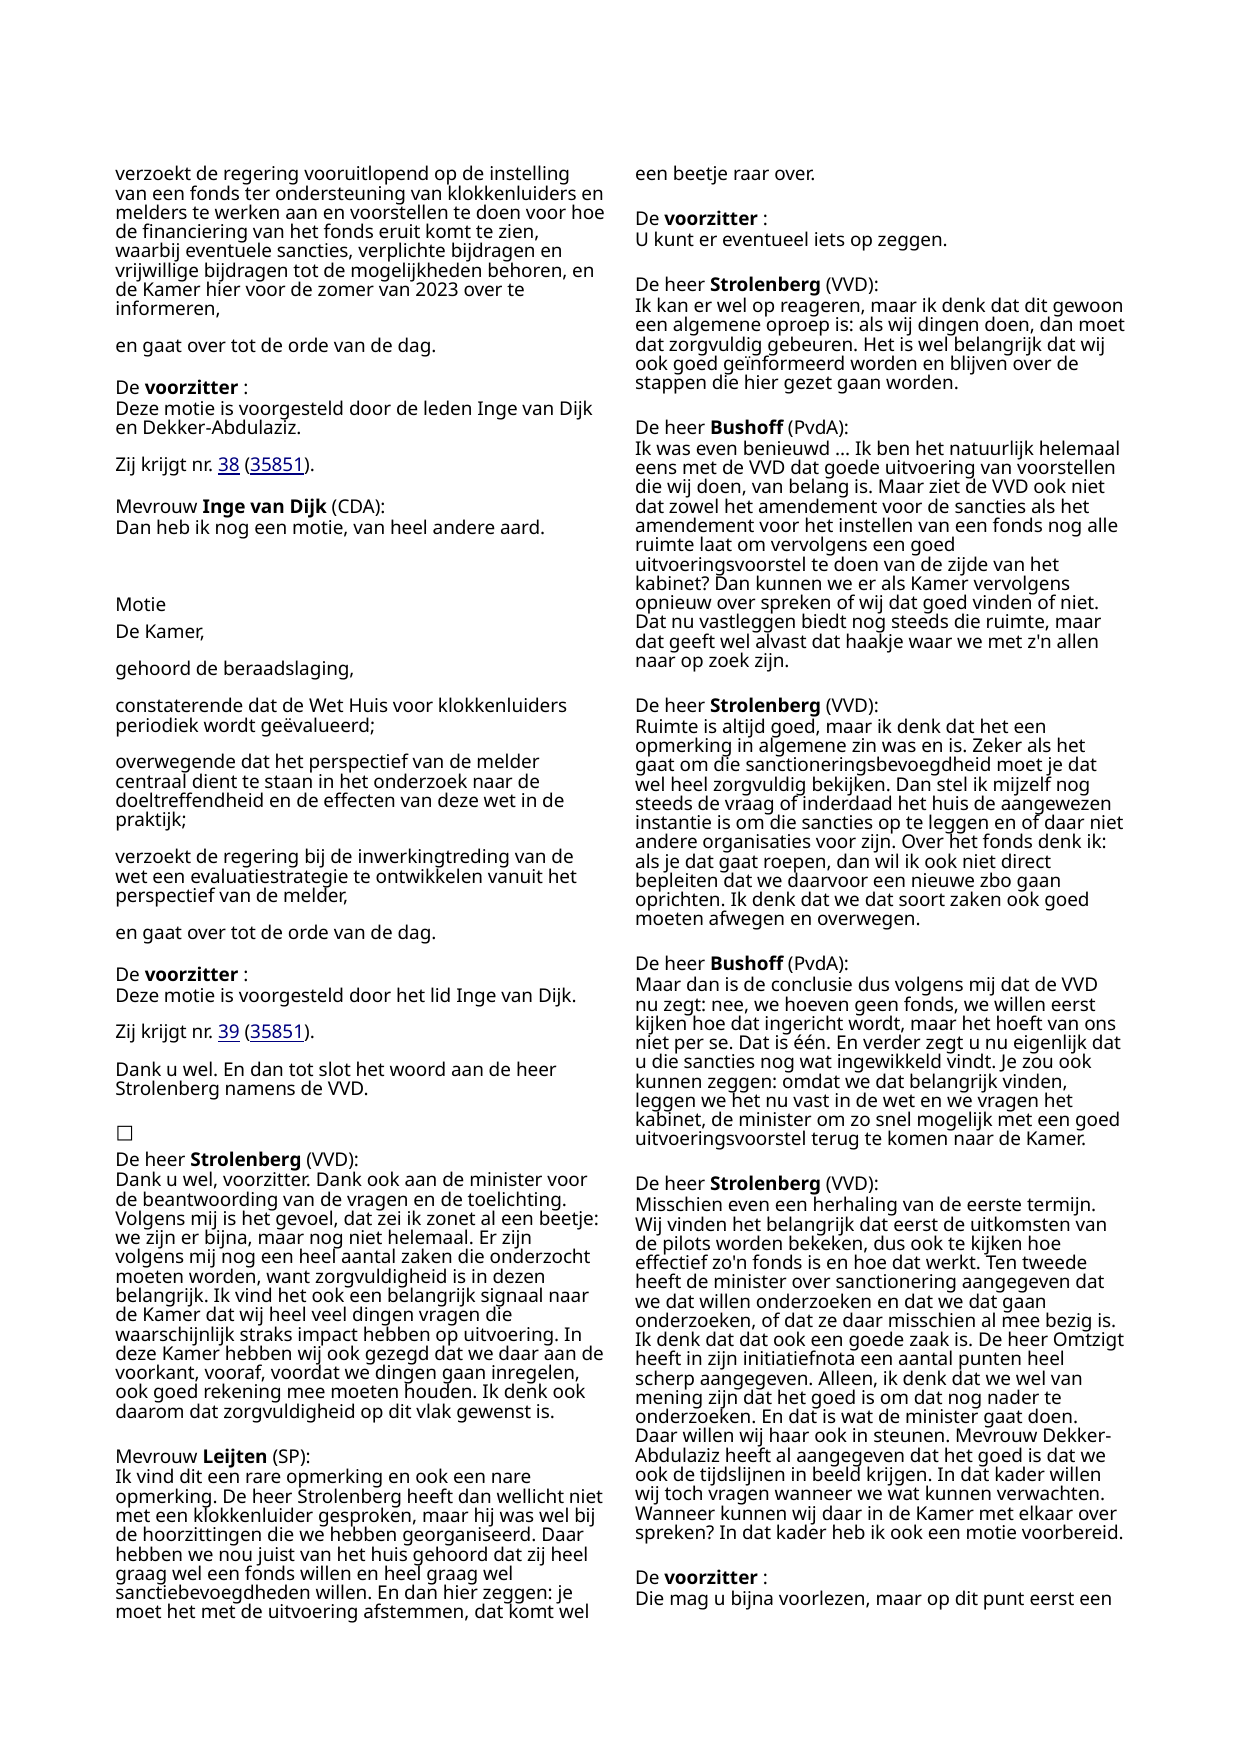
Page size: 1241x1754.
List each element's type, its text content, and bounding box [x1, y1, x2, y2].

text De voorzitter : [635, 205, 1125, 231]
text De voorzitter : [115, 961, 605, 987]
text De heer Bushoff (PvdA): [635, 951, 1125, 976]
text Deze motie is voorgesteld door de leden Inge van Dijk en Dekker-Abdulaziz. [115, 400, 605, 438]
text Dank u wel, voorzitter. Dank ook aan de minister voor de beantwoording van de vragen en de toelichting. Volgens mij is het gevoel, dat zei ik zonet al een beetje: we zijn er bijna, maar nog niet helemaal. Er zijn volgens mij nog een heel aantal zaken die onderzocht moeten worden, want zorgvuldigheid is in dezen belangrijk. Ik vind het ook een belangrijk signaal naar de Kamer dat wij heel veel dingen vragen die waarschijnlijk straks impact hebben op uitvoering. In deze Kamer hebben wij ook gezegd dat we daar aan de voorkant, vooraf, voordat we dingen gaan inregelen, ook goed rekening mee moeten houden. Ik denk ook daarom dat zorgvuldigheid op dit vlak gewenst is. [115, 1171, 605, 1422]
text Zij krijgt nr. 39 (35851). [115, 1023, 605, 1043]
text verzoekt de regering bij de inwerkingtreding van de wet een evaluatiestrategie te ontwikkelen vanuit het perspectief van de melder, [115, 848, 605, 906]
text gehoord de beraadslaging, [115, 660, 605, 679]
text De heer Strolenberg (VVD): [115, 1146, 605, 1171]
text Die mag u bijna voorlezen, maar op dit punt eerst een [635, 1590, 1125, 1609]
text Dank u wel. En dan tot slot het woord aan de heer Strolenberg namens de VVD. [115, 1061, 605, 1099]
text constaterende dat de Wet Huis voor klokkenluiders periodiek wordt geëvalueerd; [115, 697, 605, 736]
text U kunt er eventueel iets op zeggen. [635, 231, 1125, 250]
text Ruimte is altijd goed, maar ik denk dat het een opmerking in algemene zin was en is. Zeker als het gaat om die sanctioneringsbevoegdheid moet je dat wel heel zorgvuldig bekijken. Dan stel ik mijzelf nog steeds de vraag of inderdaad het huis de aangewezen instantie is om die sancties op te leggen en of daar niet andere organisaties voor zijn. Over het fonds denk ik: als je dat gaat roepen, dan wil ik ook niet direct bepleiten dat we daarvoor een nieuwe zbo gaan oprichten. Ik denk dat we dat soort zaken ook goed moeten afwegen en overwegen. [635, 718, 1125, 930]
text Zij krijgt nr. 38 (35851). [115, 456, 605, 475]
text De voorzitter : [115, 374, 605, 400]
text Ik vind dit een rare opmerking en ook een nare opmerking. De heer Strolenberg heeft dan wellicht niet met een klokkenluider gesproken, maar hij was wel bij de hoorzittingen die we hebben georganiseerd. Daar hebben we nou juist van het huis gehoord dat zij heel graag wel een fonds willen en heel graag wel sanctiebevoegdheden willen. En dan hier zeggen: je moet het met de uitvoering afstemmen, dat komt wel [115, 1468, 605, 1623]
text Mevrouw Inge van Dijk (CDA): [115, 493, 605, 519]
text een beetje raar over. [635, 165, 1125, 184]
text De heer Strolenberg (VVD): [635, 692, 1125, 718]
text Maar dan is de conclusie dus volgens mij dat de VVD nu zegt: nee, we hoeven geen fonds, we willen eerst kijken hoe dat ingericht wordt, maar het hoeft van ons niet per se. Dat is één. En verder zegt u nu eigenlijk dat u die sancties nog wat ingewikkeld vindt. Je zou ook kunnen zeggen: omdat we dat belangrijk vinden, leggen we het nu vast in de wet en we vragen het kabinet, de minister om zo snel mogelijk met een goed uitvoeringsvoorstel terug te komen naar de Kamer. [635, 976, 1125, 1150]
text Dan heb ik nog een motie, van heel andere aard. [115, 519, 605, 538]
text ⬜ [115, 1120, 605, 1146]
text De heer Strolenberg (VVD): [635, 271, 1125, 297]
text Ik kan er wel op reageren, maar ik denk dat dit gewoon een algemene oproep is: als wij dingen doen, dan moet dat zorgvuldig gebeuren. Het is wel belangrijk dat wij ook goed geïnformeerd worden en blijven over de stappen die hier gezet gaan worden. [635, 297, 1125, 393]
text Ik was even benieuwd ... Ik ben het natuurlijk helemaal eens met de VVD dat goede uitvoering van voorstellen die wij doen, van belang is. Maar ziet de VVD ook niet dat zowel het amendement voor de sancties als het amendement voor het instellen van een fonds nog alle ruimte laat om vervolgens een goed uitvoeringsvoorstel te doen van de zijde van het kabinet? Dan kunnen we er als Kamer vervolgens opnieuw over spreken of wij dat goed vinden of niet. Dat nu vastleggen biedt nog steeds die ruimte, maar dat geeft wel alvast dat haakje waar we met z'n allen naar op zoek zijn. [635, 440, 1125, 671]
text overwegende dat het perspectief van de melder centraal dient te staan in het onderzoek naar de doeltreffendheid en de effecten van deze wet in de praktijk; [115, 753, 605, 831]
text Deze motie is voorgesteld door het lid Inge van Dijk. [115, 987, 605, 1006]
text De heer Strolenberg (VVD): [635, 1171, 1125, 1196]
text Misschien even een herhaling van de eerste termijn. Wij vinden het belangrijk dat eerst de uitkomsten van de pilots worden bekeken, dus ook te kijken hoe effectief zo'n fonds is en hoe dat werkt. Ten tweede heeft de minister over sanctionering aangegeven dat we dat willen onderzoeken en dat we dat gaan onderzoeken, of dat ze daar misschien al mee bezig is. Ik denk dat dat ook een goede zaak is. De heer Omtzigt heeft in zijn initiatiefnota een aantal punten heel scherp aangegeven. Alleen, ik denk dat we wel van mening zijn dat het goed is om dat nog nader te onderzoeken. En dat is wat de minister gaat doen. Daar willen wij haar ook in steunen. Mevrouw Dekker-Abdulaziz heeft al aangegeven dat het goed is dat we ook de tijdslijnen in beeld krijgen. In dat kader willen wij toch vragen wanneer we wat kunnen verwachten. Wanneer kunnen wij daar in de Kamer met elkaar over spreken? In dat kader heb ik ook een motie voorbereid. [635, 1196, 1125, 1543]
text verzoekt de regering vooruitlopend op de instelling van een fonds ter ondersteuning van klokkenluiders en melders te werken aan en voorstellen te doen voor hoe de financiering van het fonds eruit komt te zien, waarbij eventuele sancties, verplichte bijdragen en vrijwillige bijdragen tot de mogelijkheden behoren, en de Kamer hier voor de zomer van 2023 over te informeren, [115, 165, 605, 319]
text De voorzitter : [635, 1564, 1125, 1590]
text en gaat over tot de orde van de dag. [115, 337, 605, 356]
text Mevrouw Leijten (SP): [115, 1443, 605, 1468]
text De heer Bushoff (PvdA): [635, 414, 1125, 440]
text Motie [115, 592, 605, 617]
text De Kamer, [115, 623, 605, 643]
text en gaat over tot de orde van de dag. [115, 924, 605, 943]
